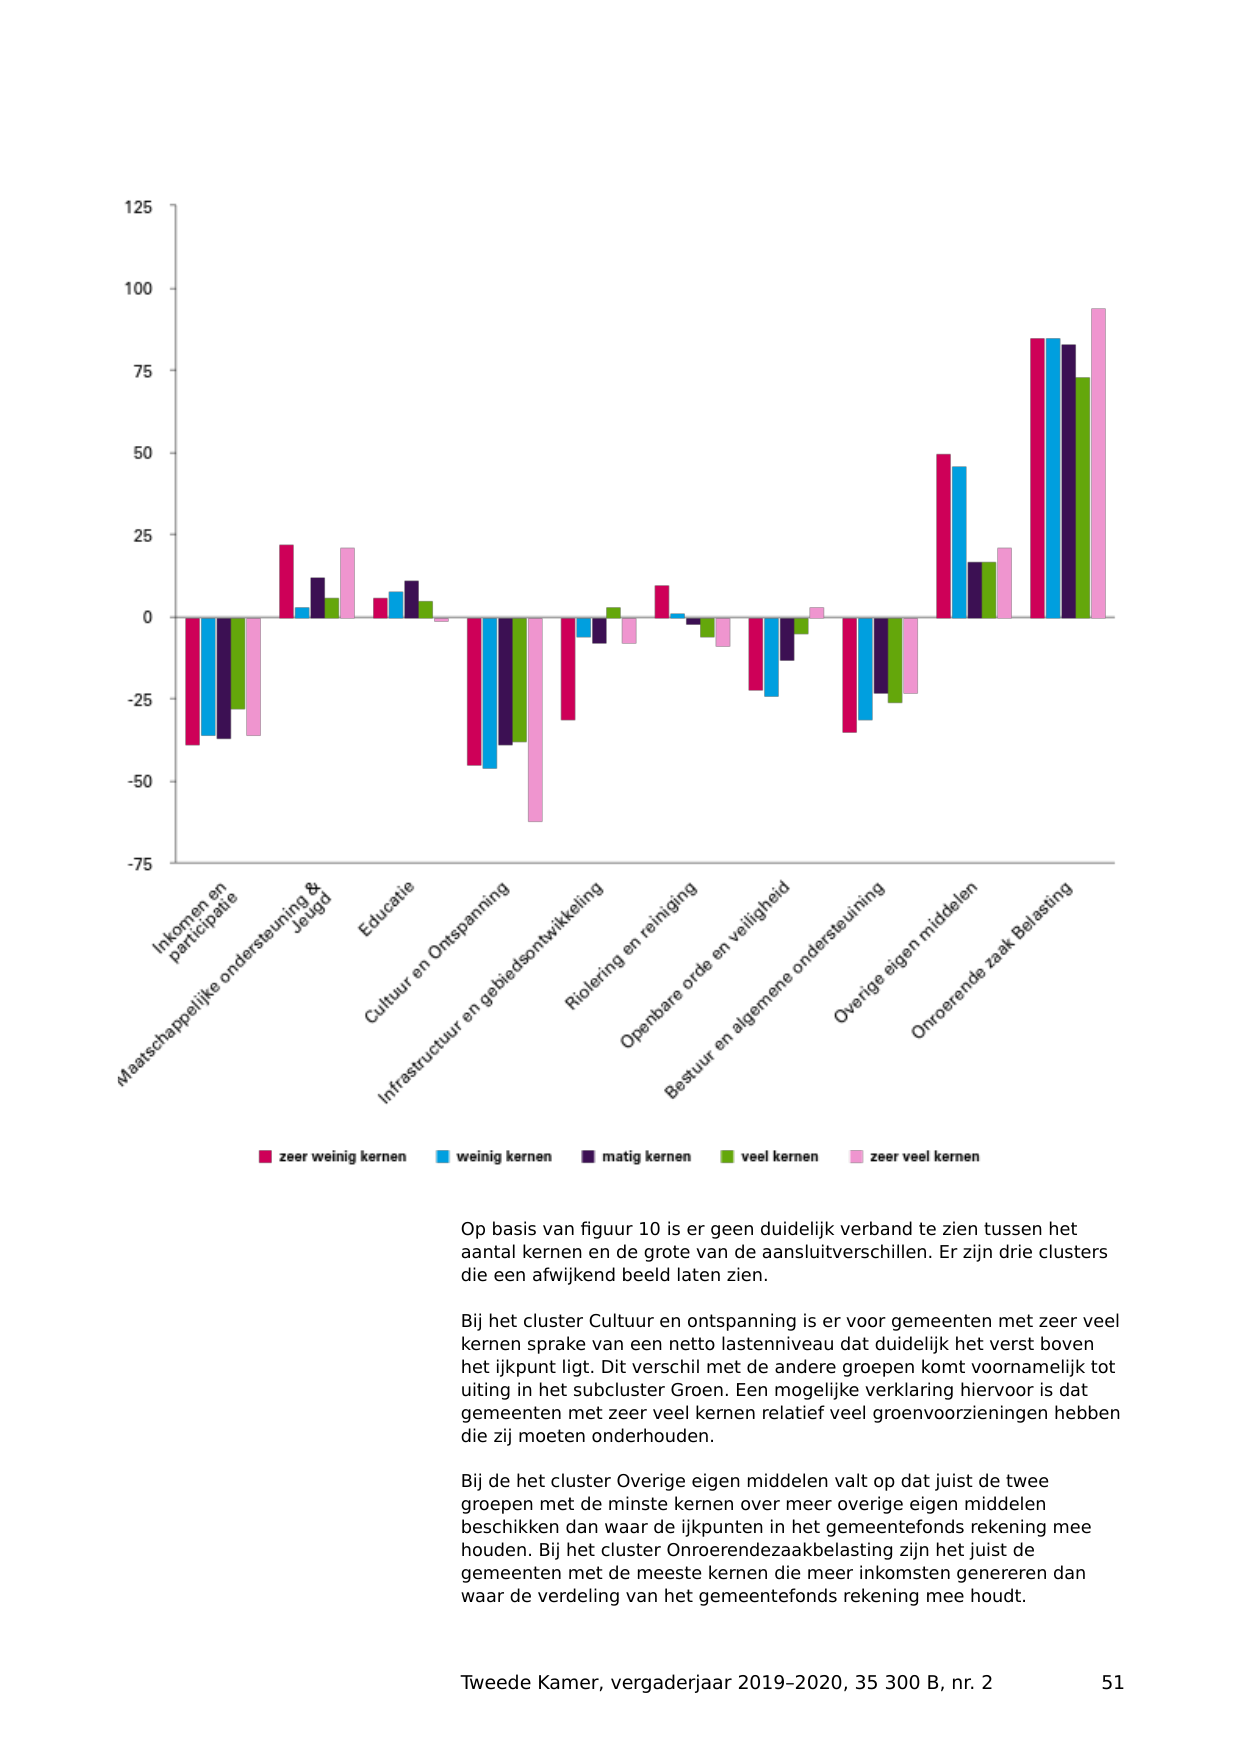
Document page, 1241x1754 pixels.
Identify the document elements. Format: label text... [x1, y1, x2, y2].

text Op basis van figuur 10 is er geen duidelijk verband te zien tussen het aantal kernen en de grote van de aansluitverschillen. Er zijn drie clusters die een afwijkend beeld laten zien. [461, 1217, 1125, 1286]
text Bij de het cluster Overige eigen middelen valt op dat juist de twee groepen met de minste kernen over meer overige eigen middelen beschikken dan waar de ijkpunten in het gemeentefonds rekening mee houden. Bij het cluster Onroerendezaakbelasting zijn het juist de gemeenten met de meeste kernen die meer inkomsten genereren dan waar de verdeling van het gemeentefonds rekening mee houdt. [461, 1469, 1125, 1607]
text Bij het cluster Cultuur en ontspanning is er voor gemeenten met zeer veel kernen sprake van een netto lastenniveau dat duidelijk het verst boven het ijkpunt ligt. Dit verschil met de andere groepen komt voornamelijk tot uiting in het subcluster Groen. Een mogelijke verklaring hiervoor is dat gemeenten met zeer veel kernen relatief veel groenvoorzieningen hebben die zij moeten onderhouden. [461, 1309, 1125, 1447]
